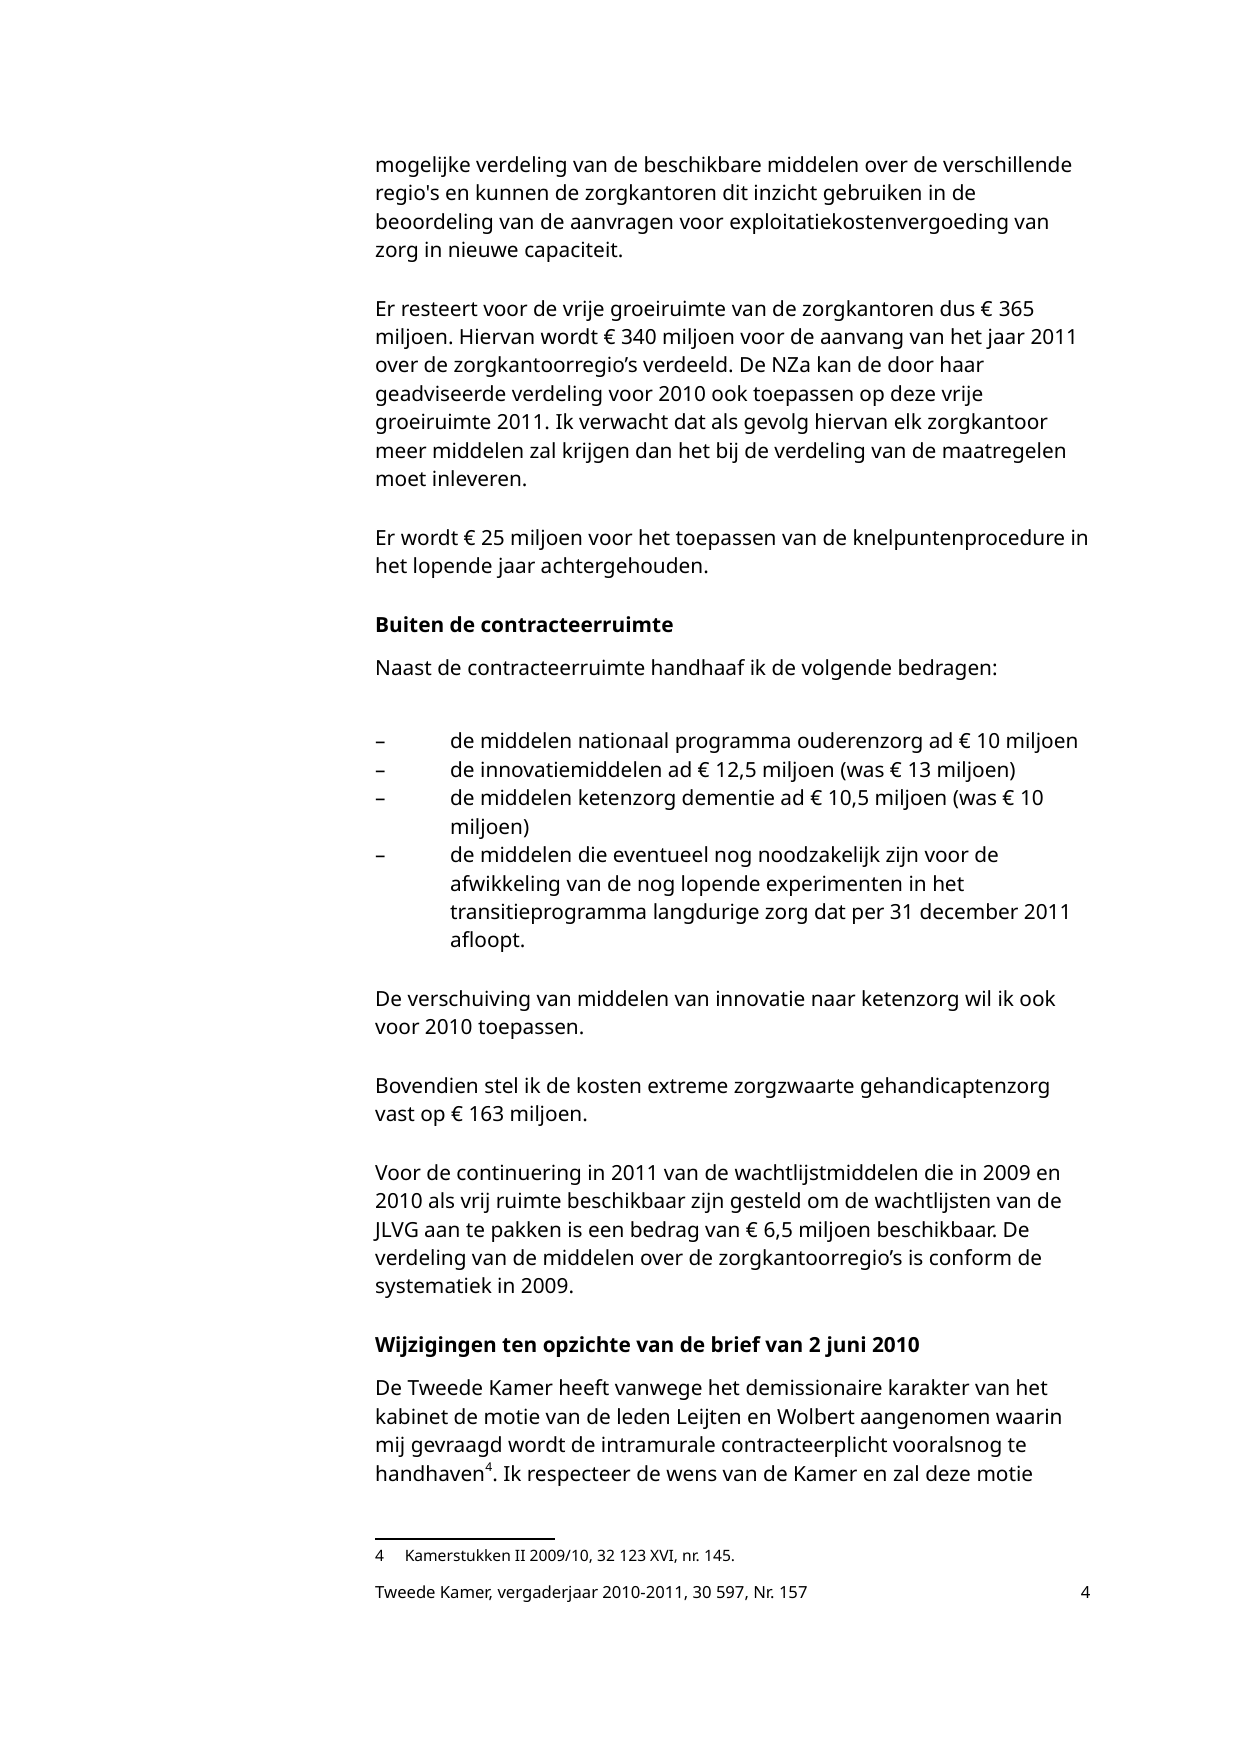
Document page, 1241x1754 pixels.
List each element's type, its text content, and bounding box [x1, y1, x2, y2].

list de middelen nationaal programma ouderenzorg ad € 10 miljoen [375, 727, 1090, 755]
list de middelen ketenzorg dementie ad € 10,5 miljoen (was € 10 miljoen) [375, 783, 1090, 840]
text De verschuiving van middelen van innovatie naar ketenzorg wil ik ook voor 2010 toepassen. [375, 984, 1090, 1041]
text Kamerstukken II 2009/10, 32 123 XVI, nr. 145. [375, 1538, 1090, 1566]
text Er wordt € 25 miljoen voor het toepassen van de knelpuntenprocedure in het lopende jaar achtergehouden. [375, 523, 1090, 580]
text Voor de continuering in 2011 van de wachtlijstmiddelen die in 2009 en 2010 als vrij ruimte beschikbaar zijn gesteld om de wachtlijsten van de JLVG aan te pakken is een bedrag van € 6,5 miljoen beschikbaar. De verdeling van de middelen over de zorgkantoorregio’s is conform de systematiek in 2009. [375, 1158, 1090, 1300]
list de middelen die eventueel nog noodzakelijk zijn voor de afwikkeling van de nog lopende experimenten in het transitieprogramma langdurige zorg dat per 31 december 2011 afloopt. [375, 840, 1090, 954]
text De Tweede Kamer heeft vanwege het demissionaire karakter van het kabinet de motie van de leden Leijten en Wolbert aangenomen waarin mij gevraagd wordt de intramurale contracteerplicht vooralsnog te handhaven. Ik respecteer de wens van de Kamer en zal deze motie [375, 1373, 1090, 1487]
text Naast de contracteerruimte handhaaf ik de volgende bedragen: [375, 653, 1090, 682]
text Wijzigingen ten opzichte van de brief van 2 juni 2010 [375, 1330, 1090, 1358]
text mogelijke verdeling van de beschikbare middelen over de verschillende regio's en kunnen de zorgkantoren dit inzicht gebruiken in de beoordeling van de aanvragen voor exploitatiekostenvergoeding van zorg in nieuwe capaciteit. [375, 150, 1090, 264]
text Buiten de contracteerruimte [375, 610, 1090, 638]
text Er resteert voor de vrije groeiruimte van de zorgkantoren dus € 365 miljoen. Hiervan wordt € 340 miljoen voor de aanvang van het jaar 2011 over de zorgkantoorregio’s verdeeld. De NZa kan de door haar geadviseerde verdeling voor 2010 ook toepassen op deze vrije groeiruimte 2011. Ik verwacht dat als gevolg hiervan elk zorgkantoor meer middelen zal krijgen dan het bij de verdeling van de maatregelen moet inleveren. [375, 294, 1090, 493]
text Bovendien stel ik de kosten extreme zorgzwaarte gehandicaptenzorg vast op € 163 miljoen. [375, 1071, 1090, 1128]
list de innovatiemiddelen ad € 12,5 miljoen (was € 13 miljoen) [375, 755, 1090, 783]
